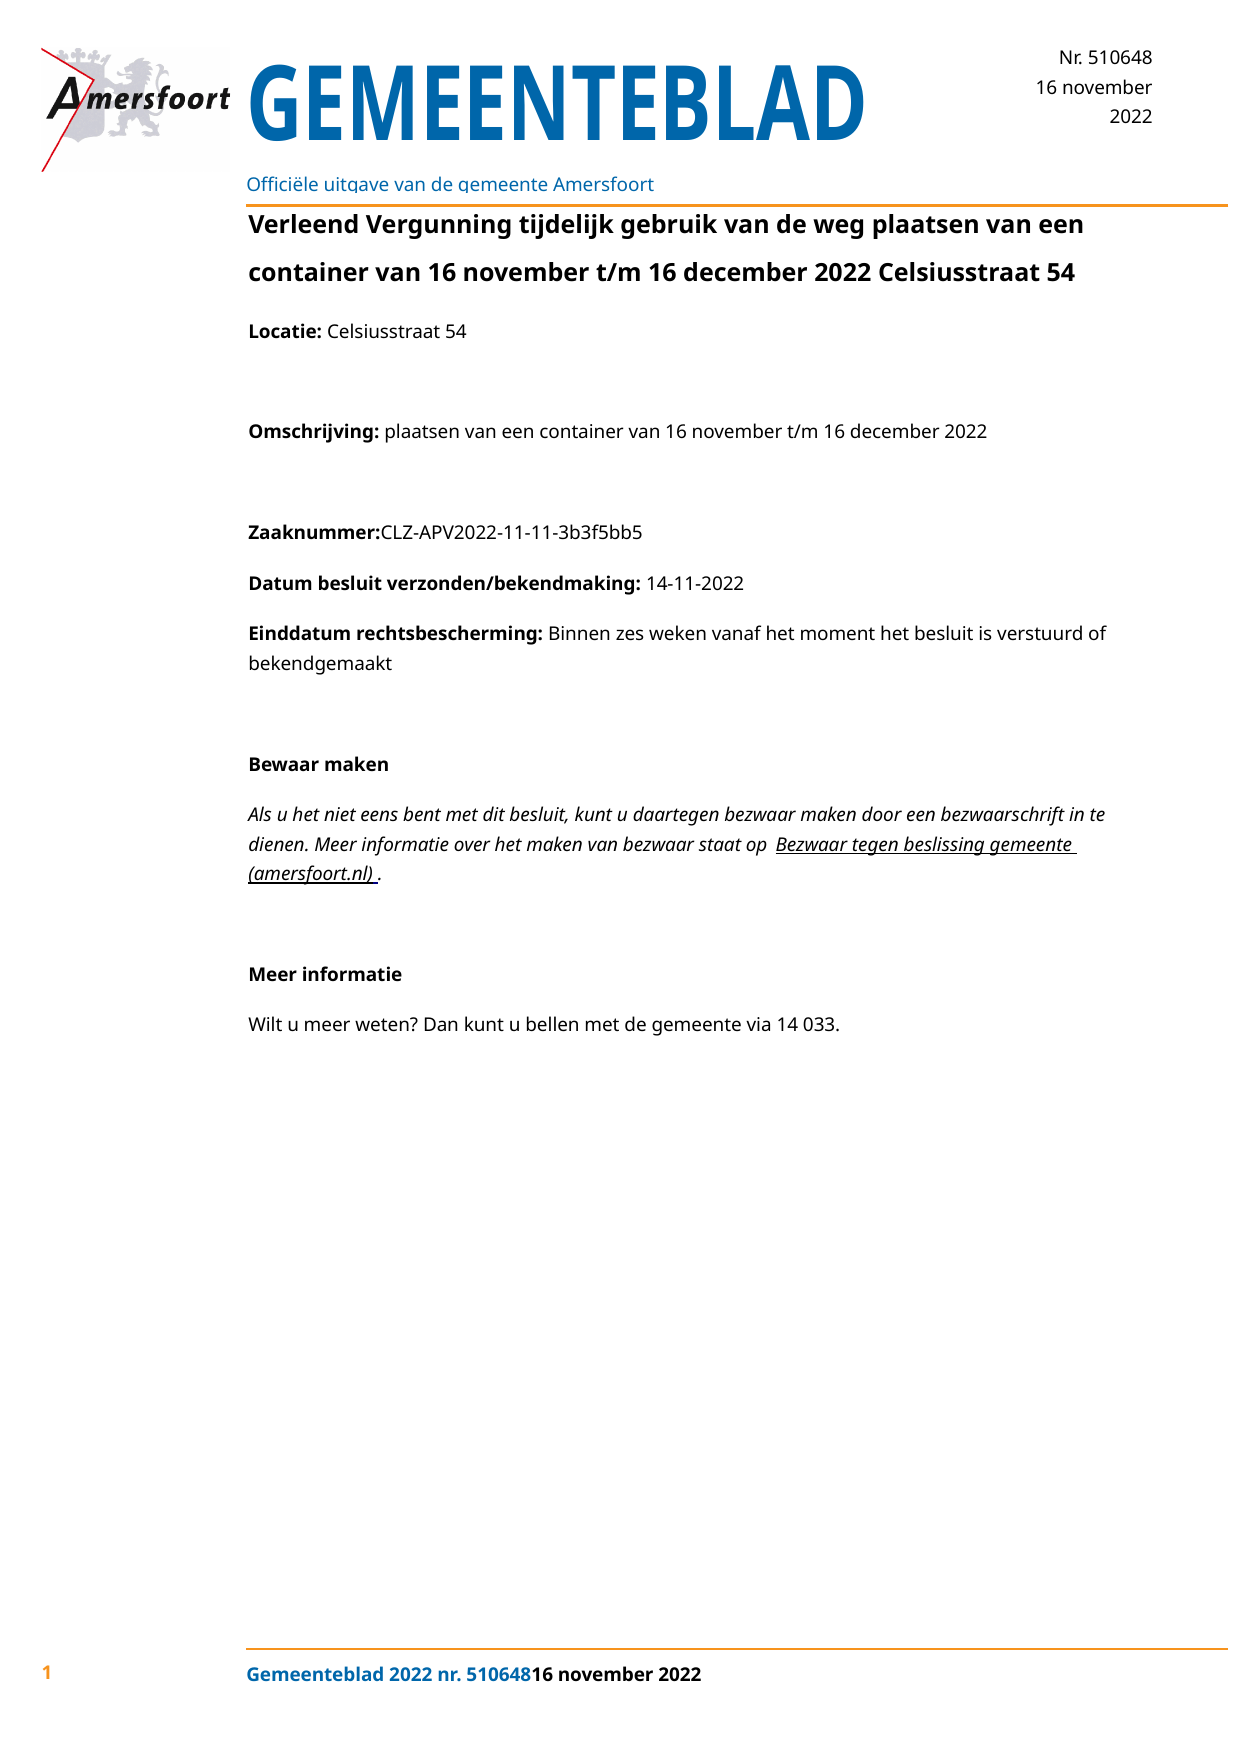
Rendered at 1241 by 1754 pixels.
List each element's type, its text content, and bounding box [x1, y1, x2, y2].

text Datum besluit verzonden/bekendmaking: 14-11-2022 [248, 570, 1152, 596]
text Als u het niet eens bent met dit besluit, kunt u daartegen bezwaar maken door een bezwaarschrift in te dienen. Meer informatie over het maken van bezwaar staat op Bezwaar tegen beslissing gemeente (amersfoort.nl) . [248, 801, 1152, 886]
text Einddatum rechtsbescherming: Binnen zes weken vanaf het moment het besluit is verstuurd of bekendgemaakt [248, 620, 1152, 676]
text Locatie: Celsiusstraat 54 [248, 318, 1152, 344]
text Meer informatie [248, 961, 1152, 987]
text Zaaknummer:CLZ-APV2022-11-11-3b3f5bb5 [248, 519, 1152, 545]
picture [41, 47, 231, 172]
text Wilt u meer weten? Dan kunt u bellen met de gemeente via 14 033. [248, 1012, 1152, 1037]
text Omschrijving: plaatsen van een container van 16 november t/m 16 december 2022 [248, 419, 1152, 444]
text Bewaar maken [248, 751, 1152, 777]
text Verleend Vergunning tijdelijk gebruik van de weg plaatsen van een container van 16 november t/m 16 december 2022 Celsiusstraat 54 [248, 207, 1152, 288]
